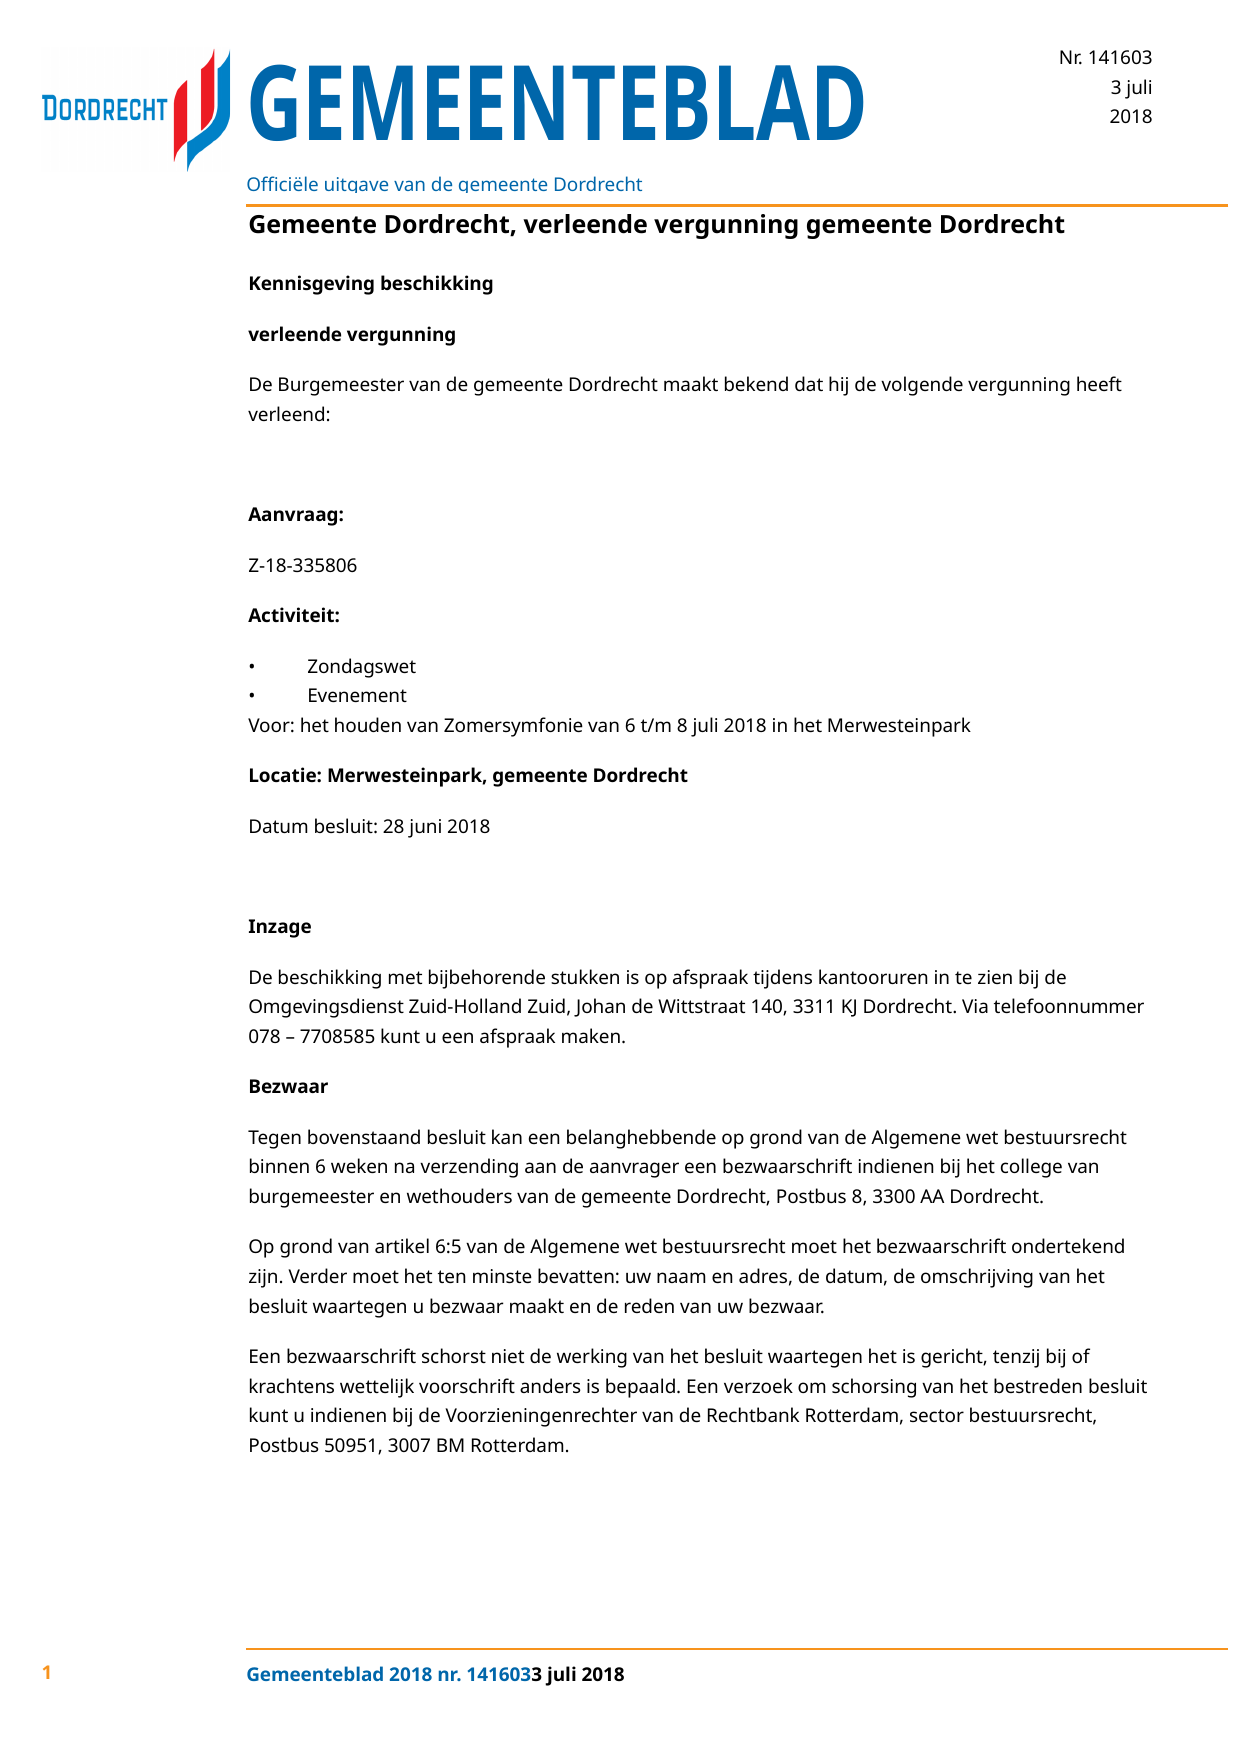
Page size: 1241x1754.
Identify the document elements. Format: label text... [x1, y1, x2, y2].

text Een bezwaarschrift schorst niet de werking van het besluit waartegen het is gericht, tenzij bij of krachtens wettelijk voorschrift anders is bepaald. Een verzoek om schorsing van het bestreden besluit kunt u indienen bij de Voorzieningenrechter van de Rechtbank Rotterdam, sector bestuursrecht, Postbus 50951, 3007 BM Rotterdam. [248, 1343, 1152, 1458]
text Voor: het houden van Zomersymfonie van 6 t/m 8 juli 2018 in het Merwesteinpark [248, 712, 1152, 738]
text Bezwaar [248, 1074, 1152, 1099]
text Z-18-335806 [248, 552, 1152, 578]
list Zondagswet [248, 653, 1152, 678]
text Aanvraag: [248, 502, 1152, 527]
text De beschikking met bijbehorende stukken is op afspraak tijdens kantooruren in te zien bij de Omgevingsdienst Zuid-Holland Zuid, Johan de Wittstraat 140, 3311 KJ Dordrecht. Via telefoonnummer 078 – 7708585 kunt u een afspraak maken. [248, 964, 1152, 1049]
picture [41, 47, 231, 172]
text Op grond van artikel 6:5 van de Algemene wet bestuursrecht moet het bezwaarschrift ondertekend zijn. Verder moet het ten minste bevatten: uw naam en adres, de datum, de omschrijving van het besluit waartegen u bezwaar maakt en de reden van uw bezwaar. [248, 1234, 1152, 1318]
text Activiteit: [248, 602, 1152, 628]
text Kennisgeving beschikking [248, 270, 1152, 296]
text Tegen bovenstaand besluit kan een belanghebbende op grond van de Algemene wet bestuursrecht binnen 6 weken na verzending aan de aanvrager een bezwaarschrift indienen bij het college van burgemeester en wethouders van de gemeente Dordrecht, Postbus 8, 3300 AA Dordrecht. [248, 1124, 1152, 1209]
text verleende vergunning [248, 321, 1152, 346]
text Locatie: Merwesteinpark, gemeente Dordrecht [248, 762, 1152, 788]
text Gemeente Dordrecht, verleende vergunning gemeente Dordrecht [248, 207, 1152, 241]
text Inzage [248, 914, 1152, 939]
list Evenement [248, 682, 1152, 708]
text De Burgemeester van de gemeente Dordrecht maakt bekend dat hij de volgende vergunning heeft verleend: [248, 371, 1152, 426]
text Datum besluit: 28 juni 2018 [248, 813, 1152, 838]
